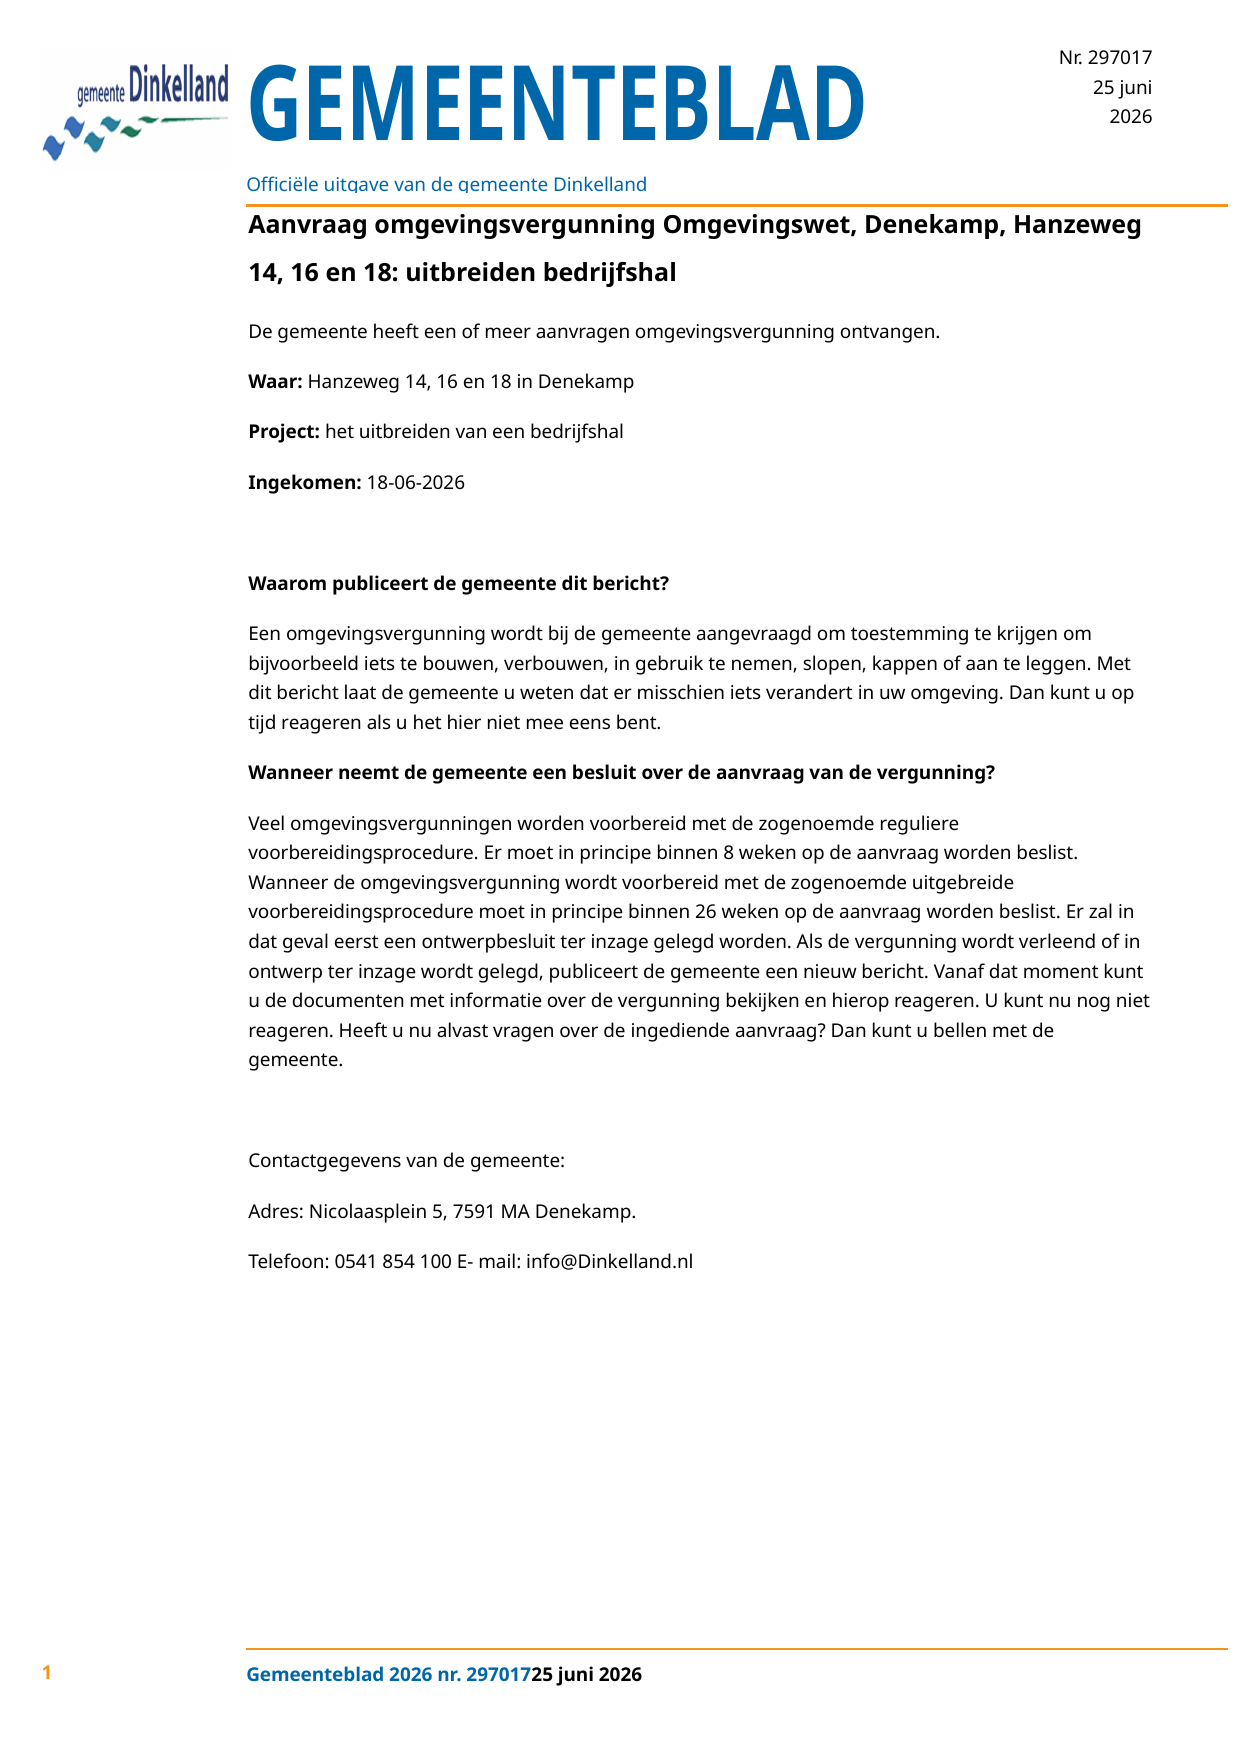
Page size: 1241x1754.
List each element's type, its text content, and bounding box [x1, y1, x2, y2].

text Een omgevingsvergunning wordt bij de gemeente aangevraagd om toestemming te krijgen om bijvoorbeeld iets te bouwen, verbouwen, in gebruik te nemen, slopen, kappen of aan te leggen. Met dit bericht laat de gemeente u weten dat er misschien iets verandert in uw omgeving. Dan kunt u op tijd reageren als u het hier niet mee eens bent. [248, 620, 1152, 735]
text Adres: Nicolaasplein 5, 7591 MA Denekamp. [248, 1198, 1152, 1224]
text Telefoon: 0541 854 100 E- mail: info@Dinkelland.nl [248, 1248, 1152, 1274]
text Veel omgevingsvergunningen worden voorbereid met de zogenoemde reguliere voorbereidingsprocedure. Er moet in principe binnen 8 weken op de aanvraag worden beslist. Wanneer de omgevingsvergunning wordt voorbereid met de zogenoemde uitgebreide voorbereidingsprocedure moet in principe binnen 26 weken op de aanvraag worden beslist. Er zal in dat geval eerst een ontwerpbesluit ter inzage gelegd worden. Als de vergunning wordt verleend of in ontwerp ter inzage wordt gelegd, publiceert de gemeente een nieuw bericht. Vanaf dat moment kunt u de documenten met informatie over de vergunning bekijken en hierop reageren. U kunt nu nog niet reageren. Heeft u nu alvast vragen over de ingediende aanvraag? Dan kunt u bellen met de gemeente. [248, 810, 1152, 1072]
text Project: het uitbreiden van een bedrijfshal [248, 419, 1152, 444]
text Waarom publiceert de gemeente dit bericht? [248, 570, 1152, 596]
text Contactgegevens van de gemeente: [248, 1147, 1152, 1173]
text Wanneer neemt de gemeente een besluit over de aanvraag van de vergunning? [248, 759, 1152, 785]
picture [41, 47, 231, 172]
text Ingekomen: 18-06-2026 [248, 469, 1152, 495]
text Aanvraag omgevingsvergunning Omgevingswet, Denekamp, Hanzeweg 14, 16 en 18: uitbreiden bedrijfshal [248, 207, 1152, 288]
text De gemeente heeft een of meer aanvragen omgevingsvergunning ontvangen. [248, 318, 1152, 344]
text Waar: Hanzeweg 14, 16 en 18 in Denekamp [248, 368, 1152, 394]
